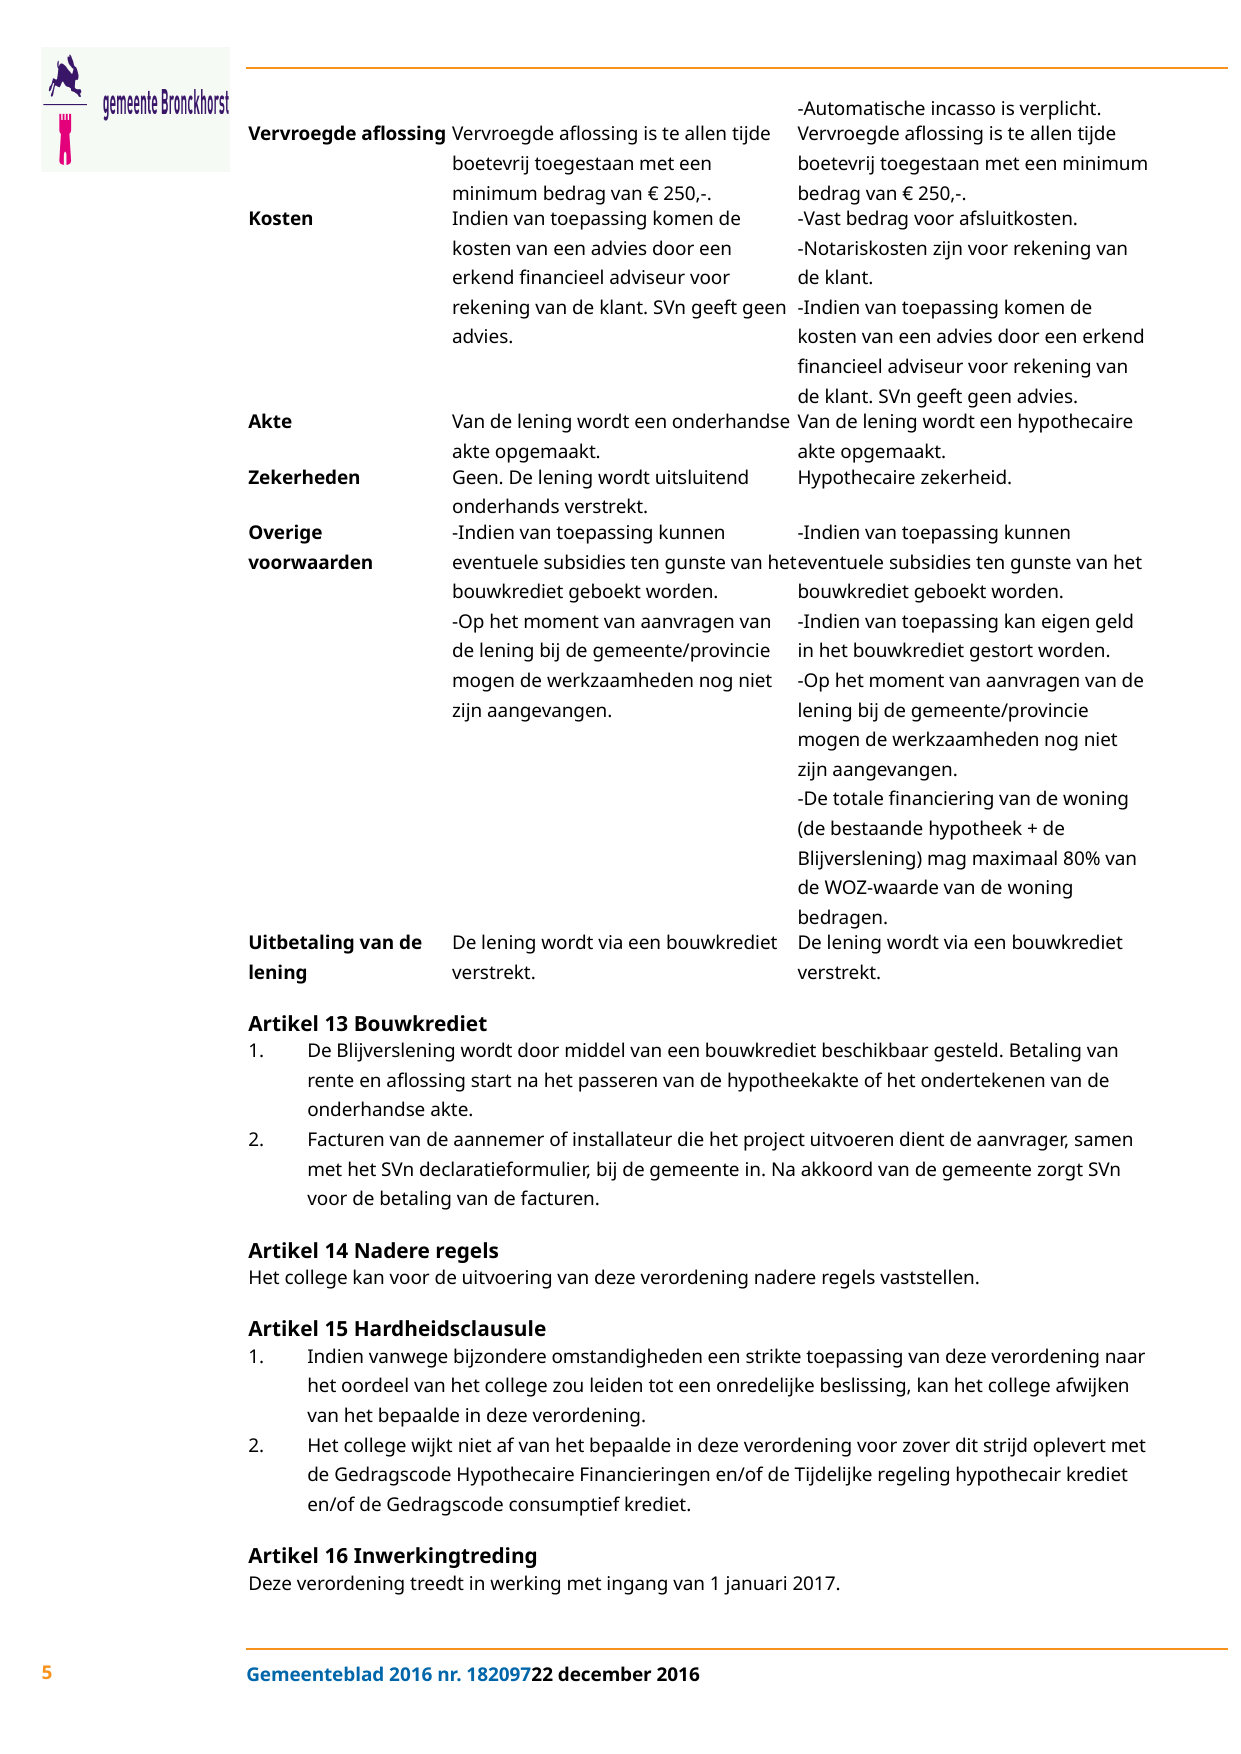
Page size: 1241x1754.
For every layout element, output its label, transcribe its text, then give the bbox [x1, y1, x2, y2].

table_cell Kosten [248, 205, 452, 409]
table_cell -Indien van toepassing kunnen eventuele subsidies ten gunste van het bouwkrediet geboekt worden. -Op het moment van aanvragen van de lening bij de gemeente/provincie mogen de werkzaamheden nog niet zijn aangevangen. [452, 519, 797, 929]
table_cell Uitbetaling van de lening [248, 930, 452, 985]
table_cell -Vast bedrag voor afsluitkosten. -Notariskosten zijn voor rekening van de klant. -Indien van toepassing komen de kosten van een advies door een erkend financieel adviseur voor rekening van de klant. SVn geeft geen advies. [797, 205, 1152, 409]
text Artikel 14 Nadere regels [248, 1236, 1152, 1264]
table_cell Vervroegde aflossing is te allen tijde boetevrij toegestaan met een minimum bedrag van € 250,-. [452, 121, 797, 205]
table_cell -Indien van toepassing kunnen eventuele subsidies ten gunste van het bouwkrediet geboekt worden. -Indien van toepassing kan eigen geld in het bouwkrediet gestort worden. -Op het moment van aanvragen van de lening bij de gemeente/provincie mogen de werkzaamheden nog niet zijn aangevangen. -De totale financiering van de woning (de bestaande hypotheek + de Blijverslening) mag maximaal 80% van de WOZ-waarde van de woning bedragen. [797, 519, 1152, 929]
table_cell Zekerheden [248, 464, 452, 519]
table_cell [452, 95, 797, 121]
table_cell Geen. De lening wordt uitsluitend onderhands verstrekt. [452, 464, 797, 519]
table_cell Vervroegde aflossing [248, 121, 452, 205]
table_cell Vervroegde aflossing is te allen tijde boetevrij toegestaan met een minimum bedrag van € 250,-. [797, 121, 1152, 205]
table_cell Indien van toepassing komen de kosten van een advies door een erkend financieel adviseur voor rekening van de klant. SVn geeft geen advies. [452, 205, 797, 409]
text Artikel 13 Bouwkrediet [248, 1009, 1152, 1037]
list Facturen van de aannemer of installateur die het project uitvoeren dient de aanvrager, samen met het SVn declaratieformulier, bij de gemeente in. Na akkoord van de gemeente zorgt SVn voor de betaling van de facturen. [248, 1126, 1152, 1211]
text Het college kan voor de uitvoering van deze verordening nadere regels vaststellen. [248, 1264, 1152, 1290]
list Indien vanwege bijzondere omstandigheden een strikte toepassing van deze verordening naar het oordeel van het college zou leiden tot een onredelijke beslissing, kan het college afwijken van het bepaalde in deze verordening. [248, 1343, 1152, 1428]
picture [41, 47, 231, 172]
table_cell Hypothecaire zekerheid. [797, 464, 1152, 519]
list De Blijverslening wordt door middel van een bouwkrediet beschikbaar gesteld. Betaling van rente en aflossing start na het passeren van de hypotheekakte of het ondertekenen van de onderhandse akte. [248, 1037, 1152, 1122]
table_cell [248, 95, 452, 121]
table_cell De lening wordt via een bouwkrediet verstrekt. [452, 930, 797, 985]
table_cell Van de lening wordt een hypothecaire akte opgemaakt. [797, 409, 1152, 464]
table_cell -Automatische incasso is verplicht. [797, 95, 1152, 121]
text Artikel 16 Inwerkingtreding [248, 1541, 1152, 1570]
list Het college wijkt niet af van het bepaalde in deze verordening voor zover dit strijd oplevert met de Gedragscode Hypothecaire Financieringen en/of de Tijdelijke regeling hypothecair krediet en/of de Gedragscode consumptief krediet. [248, 1432, 1152, 1517]
table_cell Overige voorwaarden [248, 519, 452, 929]
table_cell Van de lening wordt een onderhandse akte opgemaakt. [452, 409, 797, 464]
text Artikel 15 Hardheidsclausule [248, 1314, 1152, 1343]
table_cell Akte [248, 409, 452, 464]
table_cell De lening wordt via een bouwkrediet verstrekt. [797, 930, 1152, 985]
text Deze verordening treedt in werking met ingang van 1 januari 2017. [248, 1570, 1152, 1596]
